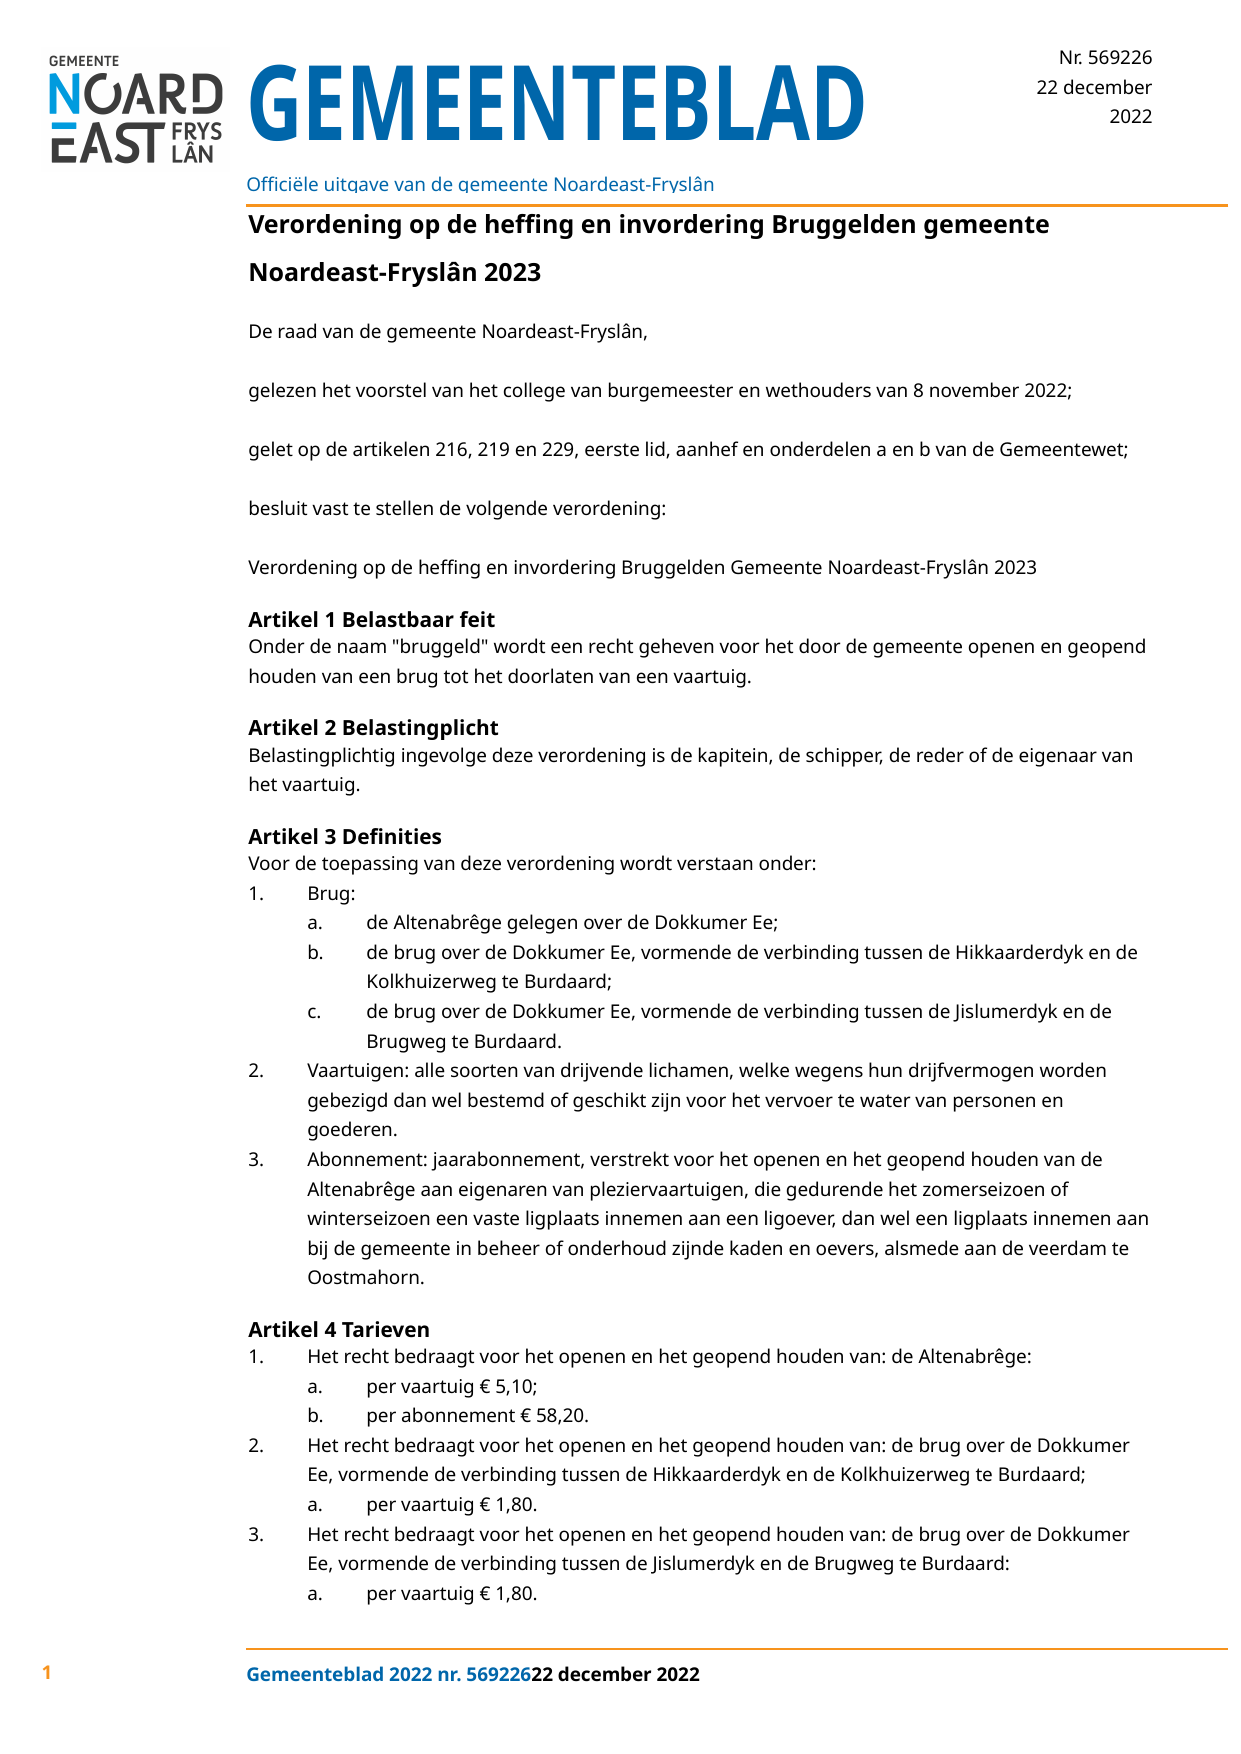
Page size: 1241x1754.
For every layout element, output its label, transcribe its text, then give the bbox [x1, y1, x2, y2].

list Brug: [248, 880, 1152, 906]
picture [41, 47, 231, 172]
text Voor de toepassing van deze verordening wordt verstaan onder: [248, 850, 1152, 876]
list de Altenabrêge gelegen over de Dokkumer Ee; [307, 909, 1152, 935]
text Onder de naam "bruggeld" wordt een recht geheven voor het door de gemeente openen en geopend houden van een brug tot het doorlaten van een vaartuig. [248, 633, 1152, 689]
text Belastingplichtig ingevolge deze verordening is de kapitein, de schipper, de reder of de eigenaar van het vaartuig. [248, 742, 1152, 797]
text gelet op de artikelen 216, 219 en 229, eerste lid, aanhef en onderdelen a en b van de Gemeentewet; [248, 436, 1152, 462]
list Abonnement: jaarabonnement, verstrekt voor het openen en het geopend houden van de Altenabrêge aan eigenaren van pleziervaartuigen, die gedurende het zomerseizoen of winterseizoen een vaste ligplaats innemen aan een ligoever, dan wel een ligplaats innemen aan bij de gemeente in beheer of onderhoud zijnde kaden en oevers, alsmede aan de veerdam te Oostmahorn. [248, 1146, 1152, 1290]
list per vaartuig € 1,80. [307, 1580, 1152, 1606]
text gelezen het voorstel van het college van burgemeester en wethouders van 8 november 2022; [248, 377, 1152, 403]
list per vaartuig € 5,10; [307, 1373, 1152, 1399]
text Verordening op de heffing en invordering Bruggelden gemeente Noardeast-Fryslân 2023 [248, 207, 1152, 288]
list Het recht bedraagt voor het openen en het geopend houden van: de brug over de Dokkumer Ee, vormende de verbinding tussen de Jislumerdyk en de Brugweg te Burdaard: [248, 1521, 1152, 1576]
list Het recht bedraagt voor het openen en het geopend houden van: de brug over de Dokkumer Ee, vormende de verbinding tussen de Hikkaarderdyk en de Kolkhuizerweg te Burdaard; [248, 1432, 1152, 1487]
text besluit vast te stellen de volgende verordening: [248, 495, 1152, 521]
text Artikel 3 Definities [248, 822, 1152, 850]
list per abonnement € 58,20. [307, 1402, 1152, 1428]
text Artikel 1 Belastbaar feit [248, 605, 1152, 633]
list per vaartuig € 1,80. [307, 1491, 1152, 1517]
text Artikel 4 Tarieven [248, 1315, 1152, 1343]
list de brug over de Dokkumer Ee, vormende de verbinding tussen de Hikkaarderdyk en de Kolkhuizerweg te Burdaard; [307, 939, 1152, 994]
text Artikel 2 Belastingplicht [248, 713, 1152, 742]
list Het recht bedraagt voor het openen en het geopend houden van: de Altenabrêge: [248, 1343, 1152, 1369]
list Vaartuigen: alle soorten van drijvende lichamen, welke wegens hun drijfvermogen worden gebezigd dan wel bestemd of geschikt zijn voor het vervoer te water van personen en goederen. [248, 1057, 1152, 1142]
text De raad van de gemeente Noardeast-Fryslân, [248, 318, 1152, 344]
list de brug over de Dokkumer Ee, vormende de verbinding tussen de Jislumerdyk en de Brugweg te Burdaard. [307, 998, 1152, 1053]
text Verordening op de heffing en invordering Bruggelden Gemeente Noardeast-Fryslân 2023 [248, 554, 1152, 580]
